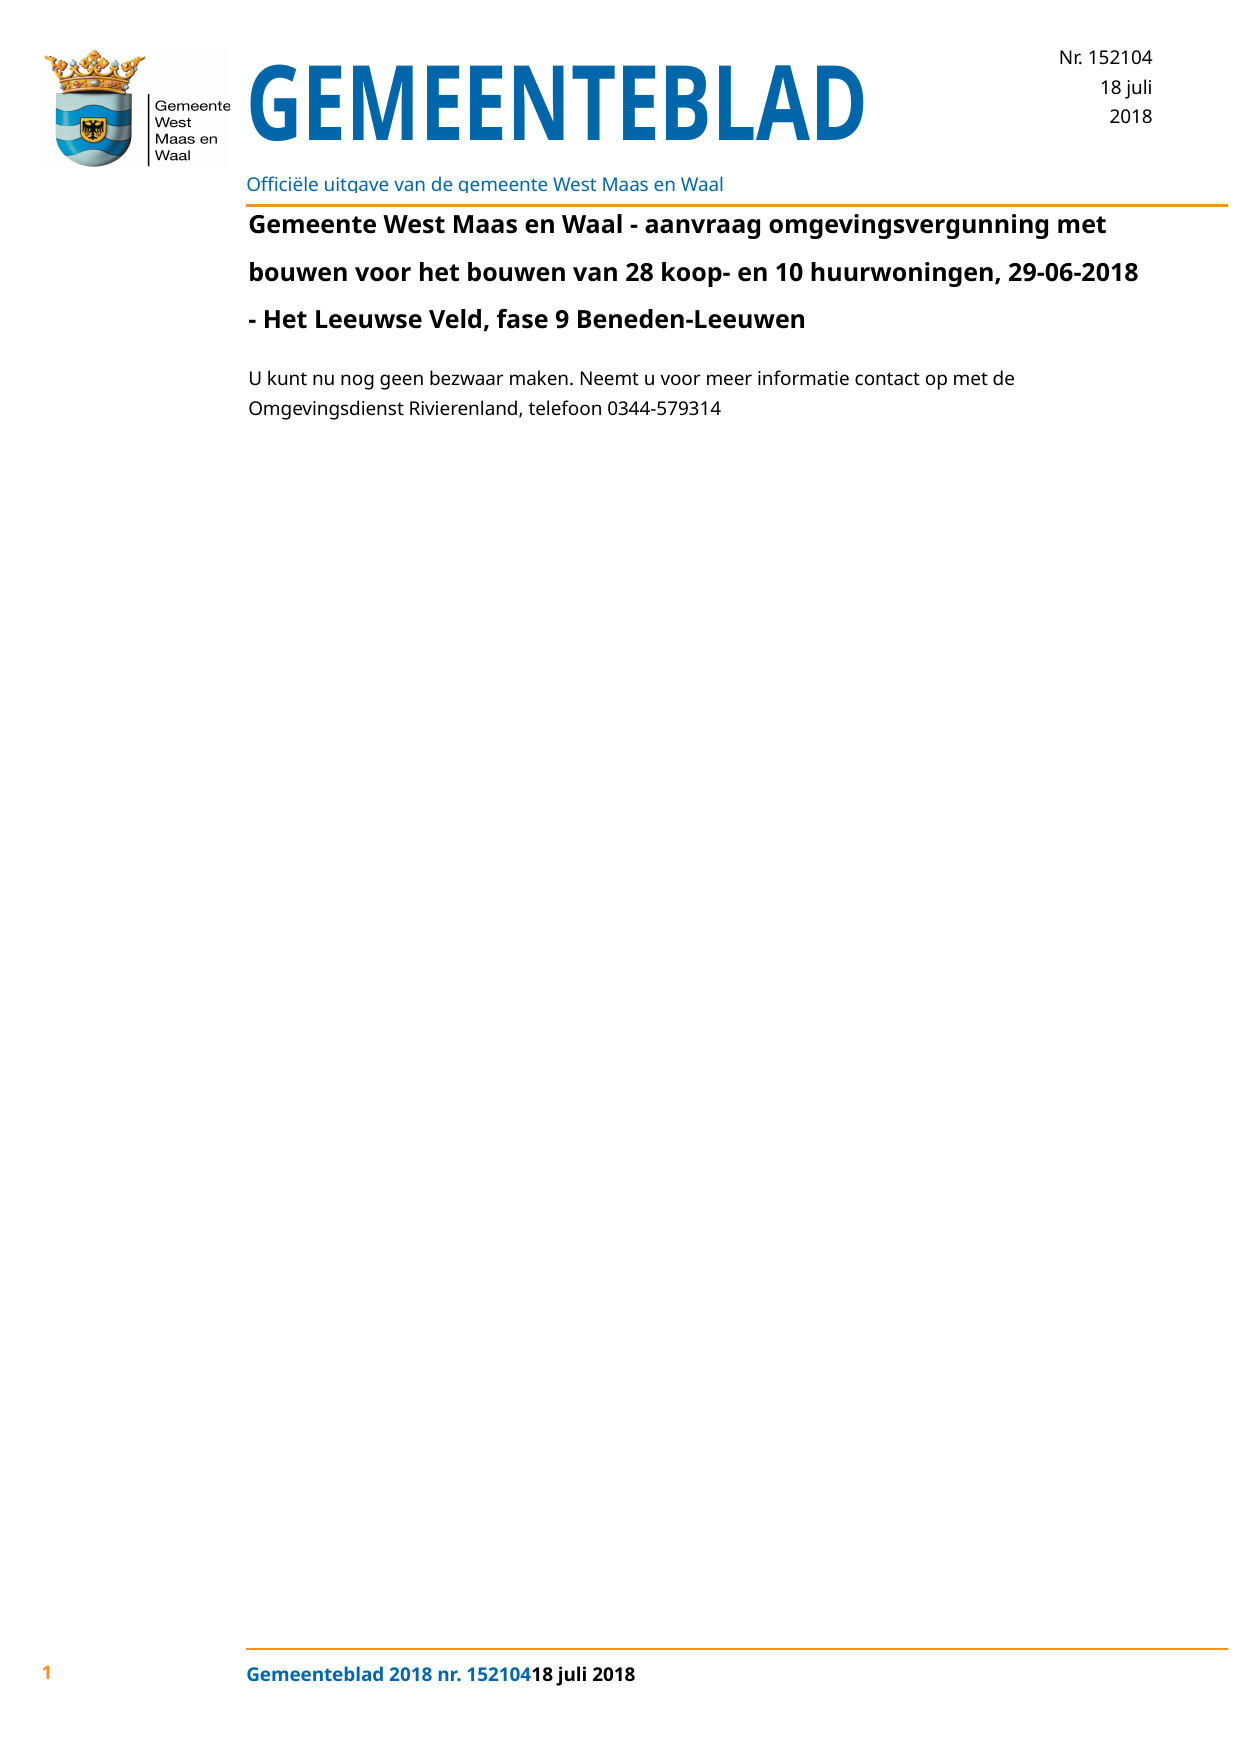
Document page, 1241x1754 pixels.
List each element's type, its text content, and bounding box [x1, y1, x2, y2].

picture [41, 47, 231, 172]
text U kunt nu nog geen bezwaar maken. Neemt u voor meer informatie contact op met de Omgevingsdienst Rivierenland, telefoon 0344-579314 [248, 366, 1152, 421]
text Gemeente West Maas en Waal - aanvraag omgevingsvergunning met bouwen voor het bouwen van 28 koop- en 10 huurwoningen, 29-06-2018 - Het Leeuwse Veld, fase 9 Beneden-Leeuwen [248, 207, 1152, 336]
